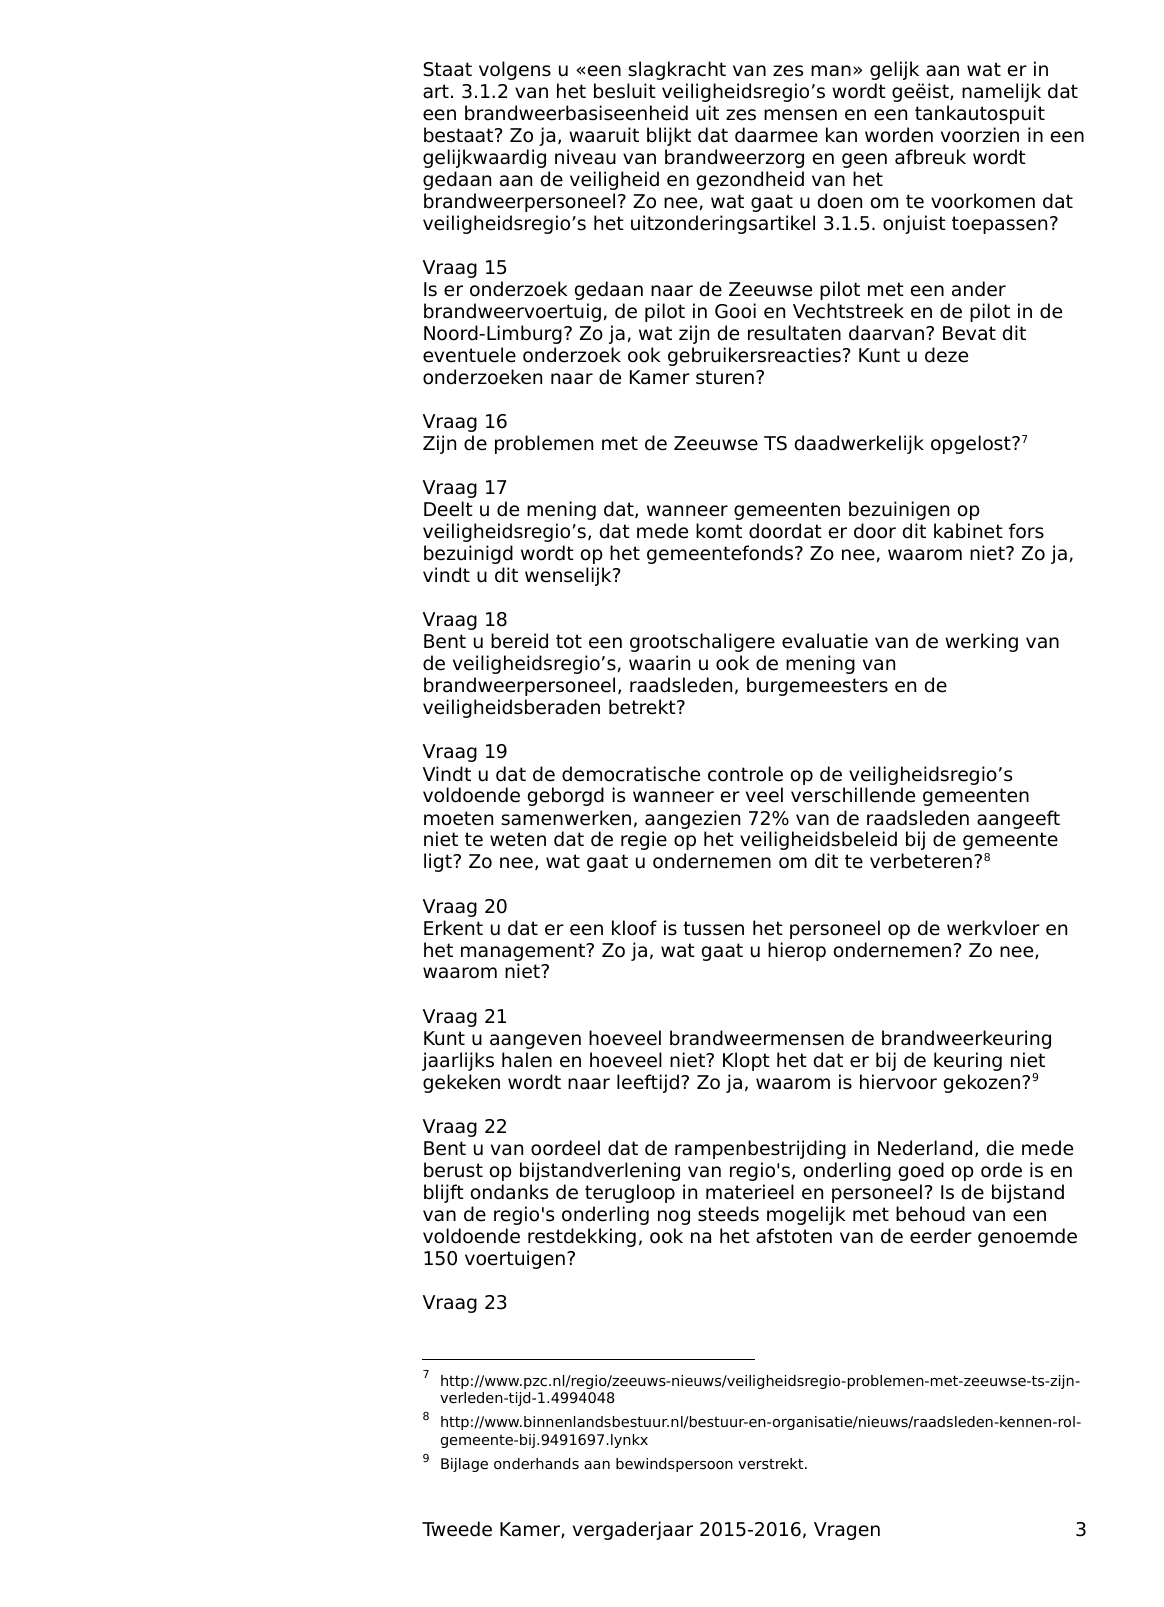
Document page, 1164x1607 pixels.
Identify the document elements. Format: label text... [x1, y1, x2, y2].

text Erkent u dat er een kloof is tussen het personeel op de werkvloer en het management? Zo ja, wat gaat u hierop ondernemen? Zo nee, waarom niet? [422, 917, 1087, 983]
text Staat volgens u «een slagkracht van zes man» gelijk aan wat er in art. 3.1.2 van het besluit veiligheidsregio’s wordt geëist, namelijk dat een brandweerbasiseenheid uit zes mensen en een tankautospuit bestaat? Zo ja, waaruit blijkt dat daarmee kan worden voorzien in een gelijkwaardig niveau van brandweerzorg en geen afbreuk wordt gedaan aan de veiligheid en gezondheid van het brandweerpersoneel? Zo nee, wat gaat u doen om te voorkomen dat veiligheidsregio’s het uitzonderingsartikel 3.1.5. onjuist toepassen? [422, 59, 1087, 235]
text Vraag 20 [422, 896, 1087, 917]
text Vraag 21 [422, 1006, 1087, 1028]
text Vraag 18 [422, 609, 1087, 631]
text http://www.pzc.nl/regio/zeeuws-nieuws/veiligheidsregio-problemen-met-zeeuwse-ts-zijn-verleden-tijd-1.4994048 [422, 1368, 1087, 1407]
text http://www.binnenlandsbestuur.nl/bestuur-en-organisatie/nieuws/raadsleden-kennen-rol-gemeente-bij.9491697.lynkx [422, 1410, 1087, 1449]
text Vraag 19 [422, 741, 1087, 763]
text Bent u van oordeel dat de rampenbestrijding in Nederland, die mede berust op bijstandverlening van regio's, onderling goed op orde is en blijft ondanks de terugloop in materieel en personeel? Is de bijstand van de regio's onderling nog steeds mogelijk met behoud van een voldoende restdekking, ook na het afstoten van de eerder genoemde 150 voertuigen? [422, 1138, 1087, 1269]
text Vraag 15 [422, 257, 1087, 279]
text Vraag 23 [422, 1292, 1087, 1314]
text Zijn de problemen met de Zeeuwse TS daadwerkelijk opgelost? [422, 433, 1087, 455]
text Vraag 17 [422, 477, 1087, 499]
text Vraag 22 [422, 1116, 1087, 1138]
text Vraag 16 [422, 411, 1087, 433]
text Kunt u aangeven hoeveel brandweermensen de brandweerkeuring jaarlijks halen en hoeveel niet? Klopt het dat er bij de keuring niet gekeken wordt naar leeftijd? Zo ja, waarom is hiervoor gekozen? [422, 1028, 1087, 1093]
text Is er onderzoek gedaan naar de Zeeuwse pilot met een ander brandweervoertuig, de pilot in Gooi en Vechtstreek en de pilot in de Noord-Limburg? Zo ja, wat zijn de resultaten daarvan? Bevat dit eventuele onderzoek ook gebruikersreacties? Kunt u deze onderzoeken naar de Kamer sturen? [422, 279, 1087, 389]
text Bijlage onderhands aan bewindspersoon verstrekt. [422, 1452, 1087, 1474]
text Vindt u dat de democratische controle op de veiligheidsregio’s voldoende geborgd is wanneer er veel verschillende gemeenten moeten samenwerken, aangezien 72% van de raadsleden aangeeft niet te weten dat de regie op het veiligheidsbeleid bij de gemeente ligt? Zo nee, wat gaat u ondernemen om dit te verbeteren? [422, 763, 1087, 873]
text Deelt u de mening dat, wanneer gemeenten bezuinigen op veiligheidsregio’s, dat mede komt doordat er door dit kabinet fors bezuinigd wordt op het gemeentefonds? Zo nee, waarom niet? Zo ja, vindt u dit wenselijk? [422, 499, 1087, 587]
text Bent u bereid tot een grootschaligere evaluatie van de werking van de veiligheidsregio’s, waarin u ook de mening van brandweerpersoneel, raadsleden, burgemeesters en de veiligheidsberaden betrekt? [422, 631, 1087, 719]
